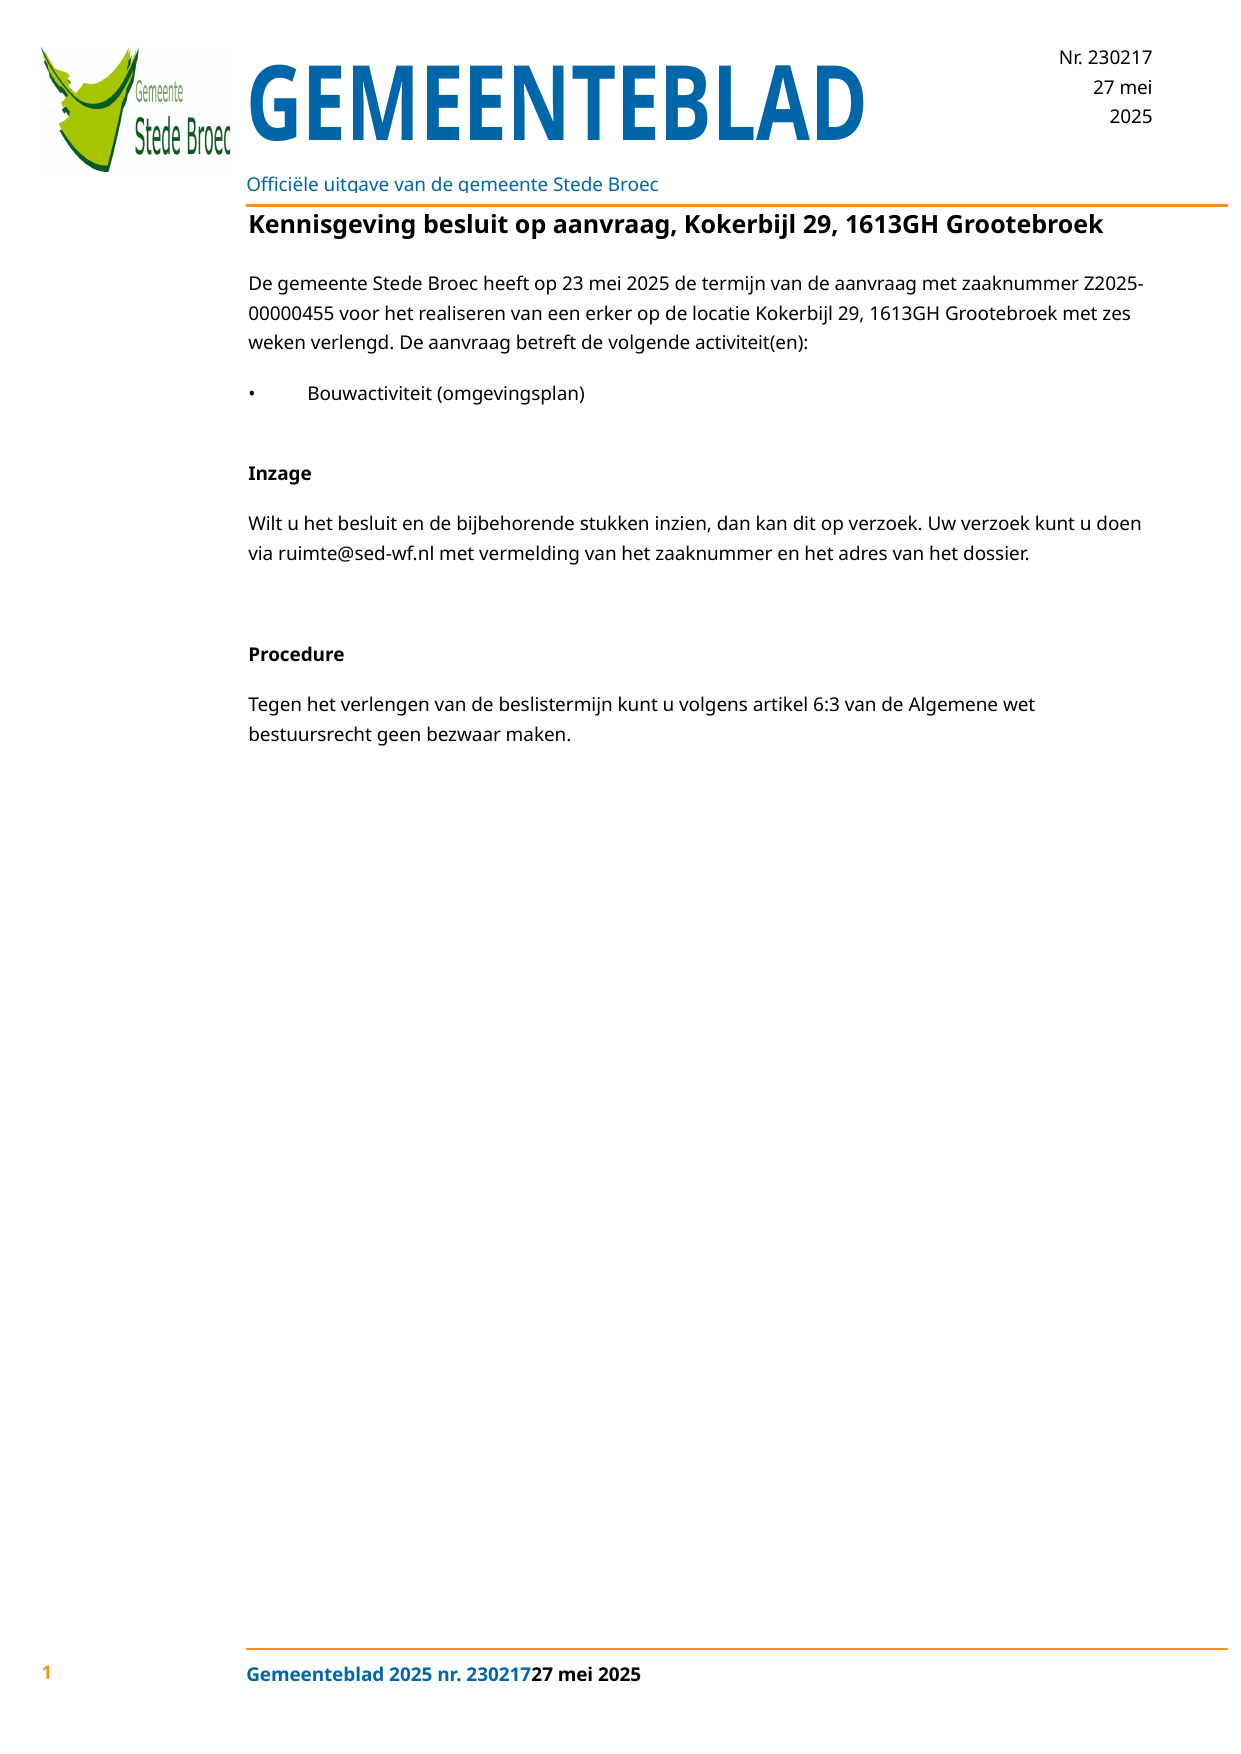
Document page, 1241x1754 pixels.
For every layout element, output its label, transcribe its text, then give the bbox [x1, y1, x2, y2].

list Bouwactiviteit (omgevingsplan) [248, 380, 1152, 406]
text Procedure [248, 641, 1152, 666]
text Tegen het verlengen van de beslistermijn kunt u volgens artikel 6:3 van de Algemene wet bestuursrecht geen bezwaar maken. [248, 691, 1152, 746]
text De gemeente Stede Broec heeft op 23 mei 2025 de termijn van de aanvraag met zaaknummer Z2025-00000455 voor het realiseren van een erker op de locatie Kokerbijl 29, 1613GH Grootebroek met zes weken verlengd. De aanvraag betreft de volgende activiteit(en): [248, 270, 1152, 355]
text Inzage [248, 460, 1152, 486]
picture [41, 47, 231, 172]
text Kennisgeving besluit op aanvraag, Kokerbijl 29, 1613GH Grootebroek [248, 207, 1152, 241]
text Wilt u het besluit en de bijbehorende stukken inzien, dan kan dit op verzoek. Uw verzoek kunt u doen via ruimte@sed-wf.nl met vermelding van het zaaknummer en het adres van het dossier. [248, 510, 1152, 566]
